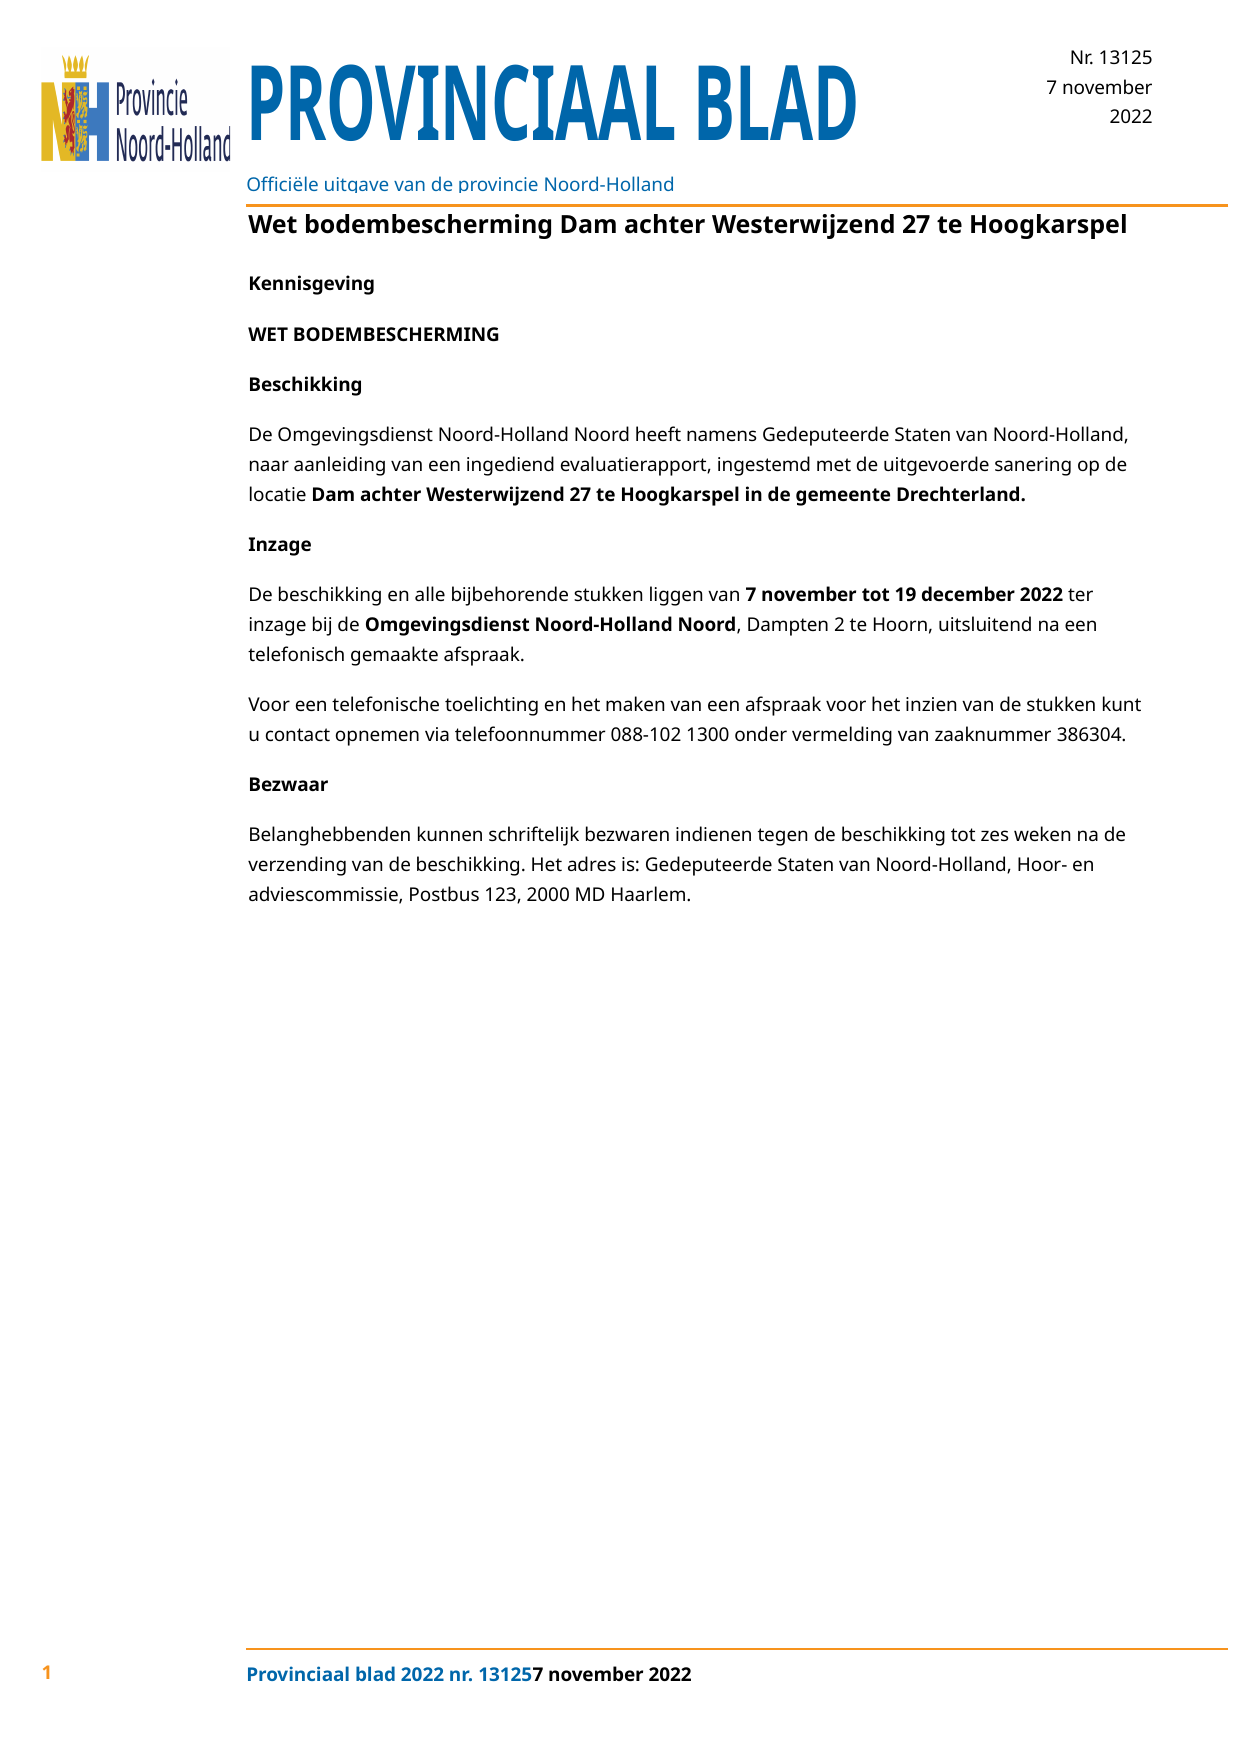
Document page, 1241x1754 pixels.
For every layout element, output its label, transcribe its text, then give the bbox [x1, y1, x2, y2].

text Inzage [248, 531, 1152, 557]
picture [41, 47, 231, 172]
text De Omgevingsdienst Noord-Holland Noord heeft namens Gedeputeerde Staten van Noord-Holland, naar aanleiding van een ingediend evaluatierapport, ingestemd met de uitgevoerde sanering op de locatie Dam achter Westerwijzend 27 te Hoogkarspel in de gemeente Drechterland. [248, 422, 1152, 506]
text Bezwaar [248, 771, 1152, 797]
text Kennisgeving [248, 270, 1152, 296]
text De beschikking en alle bijbehorende stukken liggen van 7 november tot 19 december 2022 ter inzage bij de Omgevingsdienst Noord-Holland Noord, Dampten 2 te Hoorn, uitsluitend na een telefonisch gemaakte afspraak. [248, 582, 1152, 666]
text Beschikking [248, 371, 1152, 397]
text WET BODEMBESCHERMING [248, 321, 1152, 346]
text Voor een telefonische toelichting en het maken van een afspraak voor het inzien van de stukken kunt u contact opnemen via telefoonnummer 088-102 1300 onder vermelding van zaaknummer 386304. [248, 691, 1152, 746]
text Wet bodembescherming Dam achter Westerwijzend 27 te Hoogkarspel [248, 207, 1152, 241]
text Belanghebbenden kunnen schriftelijk bezwaren indienen tegen de beschikking tot zes weken na de verzending van de beschikking. Het adres is: Gedeputeerde Staten van Noord-Holland, Hoor- en adviescommissie, Postbus 123, 2000 MD Haarlem. [248, 822, 1152, 906]
